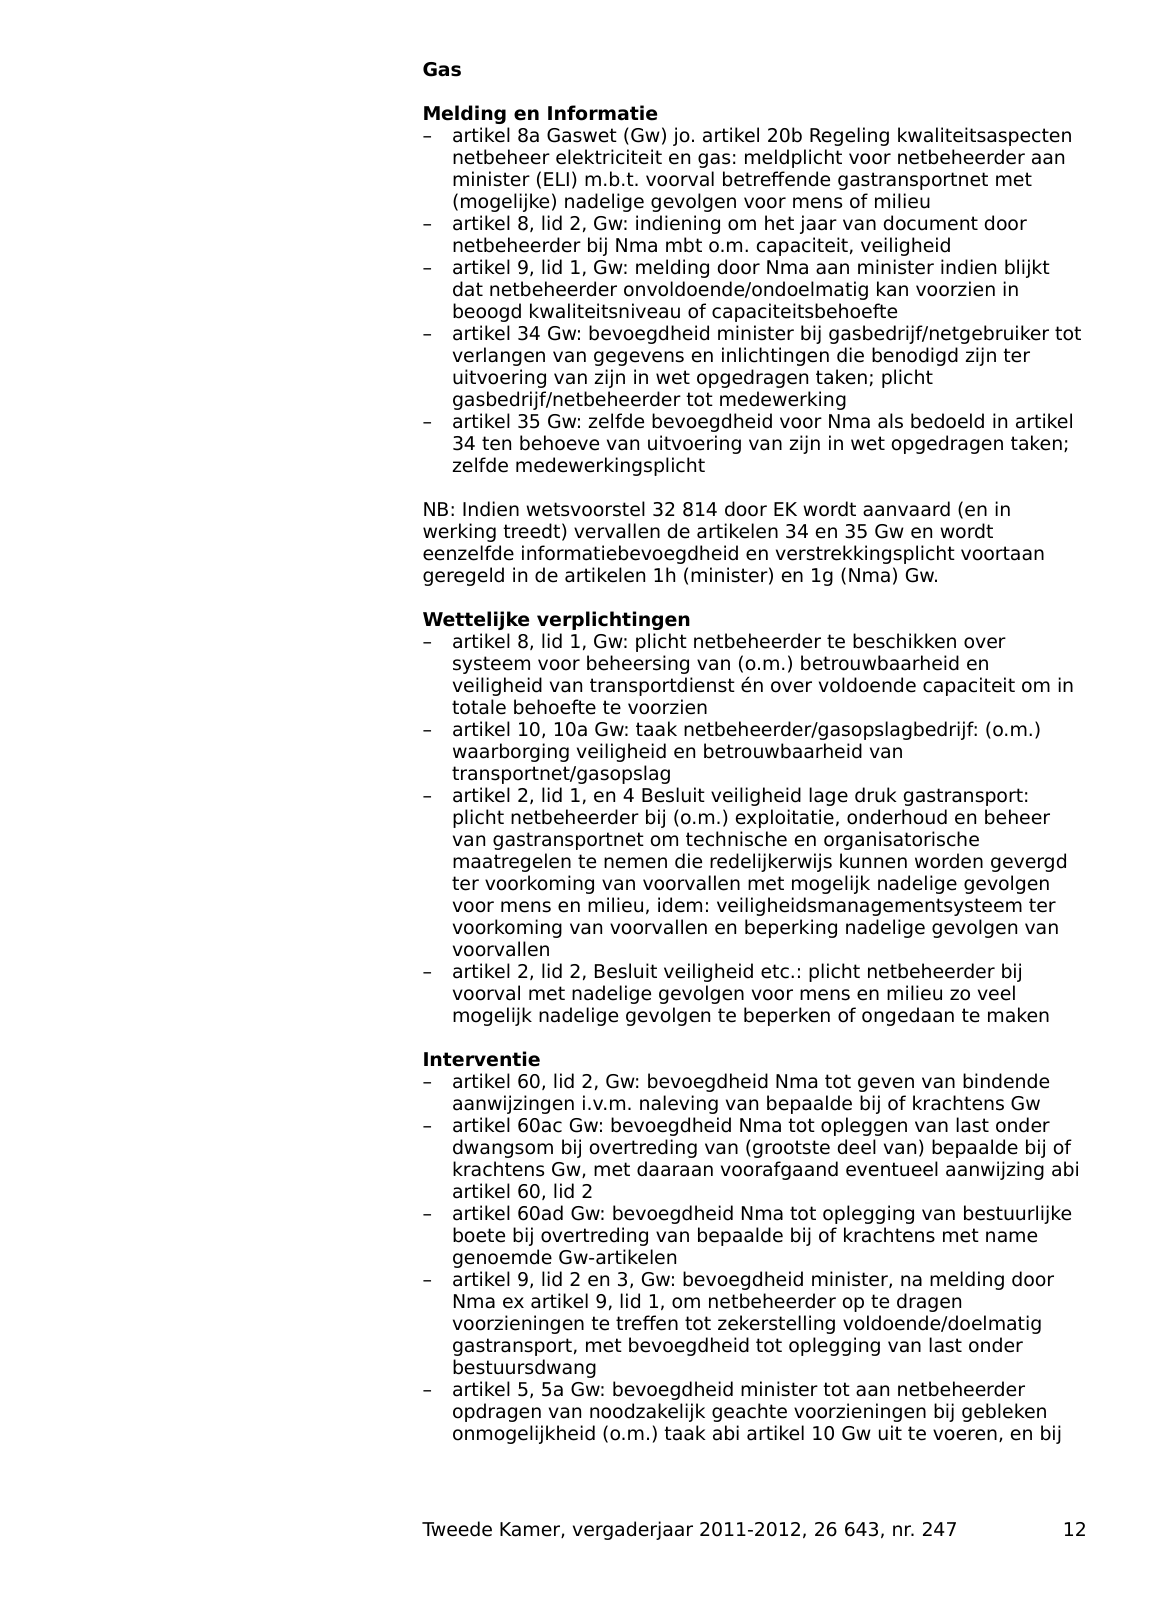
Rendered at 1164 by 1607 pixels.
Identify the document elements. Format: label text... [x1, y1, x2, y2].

text – artikel 8a Gaswet (Gw) jo. artikel 20b Regeling kwaliteitsaspecten netbeheer elektriciteit en gas: meldplicht voor netbeheerder aan minister (ELI) m.b.t. voorval betreffende gastransportnet met (mogelijke) nadelige gevolgen voor mens of milieu [422, 125, 1087, 213]
text – artikel 2, lid 2, Besluit veiligheid etc.: plicht netbeheerder bij voorval met nadelige gevolgen voor mens en milieu zo veel mogelijk nadelige gevolgen te beperken of ongedaan te maken [422, 961, 1087, 1027]
text – artikel 60ad Gw: bevoegdheid Nma tot oplegging van bestuurlijke boete bij overtreding van bepaalde bij of krachtens met name genoemde Gw-artikelen [422, 1203, 1087, 1269]
subtitle Melding en Informatie [422, 103, 1087, 125]
text – artikel 9, lid 2 en 3, Gw: bevoegdheid minister, na melding door Nma ex artikel 9, lid 1, om netbeheerder op te dragen voorzieningen te treffen tot zekerstelling voldoende/doelmatig gastransport, met bevoegdheid tot oplegging van last onder bestuursdwang [422, 1269, 1087, 1379]
text – artikel 10, 10a Gw: taak netbeheerder/gasopslagbedrijf: (o.m.) waarborging veiligheid en betrouwbaarheid van transportnet/gasopslag [422, 719, 1087, 785]
text – artikel 2, lid 1, en 4 Besluit veiligheid lage druk gastransport: plicht netbeheerder bij (o.m.) exploitatie, onderhoud en beheer van gastransportnet om technische en organisatorische maatregelen te nemen die redelijkerwijs kunnen worden gevergd ter voorkoming van voorvallen met mogelijk nadelige gevolgen voor mens en milieu, idem: veiligheidsmanagementsysteem ter voorkoming van voorvallen en beperking nadelige gevolgen van voorvallen [422, 785, 1087, 961]
text – artikel 60ac Gw: bevoegdheid Nma tot opleggen van last onder dwangsom bij overtreding van (grootste deel van) bepaalde bij of krachtens Gw, met daaraan voorafgaand eventueel aanwijzing abi artikel 60, lid 2 [422, 1115, 1087, 1203]
subtitle Gas [422, 59, 1087, 81]
text – artikel 9, lid 1, Gw: melding door Nma aan minister indien blijkt dat netbeheerder onvoldoende/ondoelmatig kan voorzien in beoogd kwaliteitsniveau of capaciteitsbehoefte [422, 257, 1087, 323]
text – artikel 8, lid 2, Gw: indiening om het jaar van document door netbeheerder bij Nma mbt o.m. capaciteit, veiligheid [422, 213, 1087, 257]
text – artikel 5, 5a Gw: bevoegdheid minister tot aan netbeheerder opdragen van noodzakelijk geachte voorzieningen bij gebleken onmogelijkheid (o.m.) taak abi artikel 10 Gw uit te voeren, en bij [422, 1379, 1087, 1444]
subtitle Interventie [422, 1049, 1087, 1071]
text – artikel 60, lid 2, Gw: bevoegdheid Nma tot geven van bindende aanwijzingen i.v.m. naleving van bepaalde bij of krachtens Gw [422, 1071, 1087, 1115]
text NB: Indien wetsvoorstel 32 814 door EK wordt aanvaard (en in werking treedt) vervallen de artikelen 34 en 35 Gw en wordt eenzelfde informatiebevoegdheid en verstrekkingsplicht voortaan geregeld in de artikelen 1h (minister) en 1g (Nma) Gw. [422, 499, 1087, 587]
text – artikel 35 Gw: zelfde bevoegdheid voor Nma als bedoeld in artikel 34 ten behoeve van uitvoering van zijn in wet opgedragen taken; zelfde medewerkingsplicht [422, 411, 1087, 477]
text – artikel 8, lid 1, Gw: plicht netbeheerder te beschikken over systeem voor beheersing van (o.m.) betrouwbaarheid en veiligheid van transportdienst én over voldoende capaciteit om in totale behoefte te voorzien [422, 631, 1087, 719]
text – artikel 34 Gw: bevoegdheid minister bij gasbedrijf/netgebruiker tot verlangen van gegevens en inlichtingen die benodigd zijn ter uitvoering van zijn in wet opgedragen taken; plicht gasbedrijf/netbeheerder tot medewerking [422, 323, 1087, 411]
subtitle Wettelijke verplichtingen [422, 609, 1087, 631]
